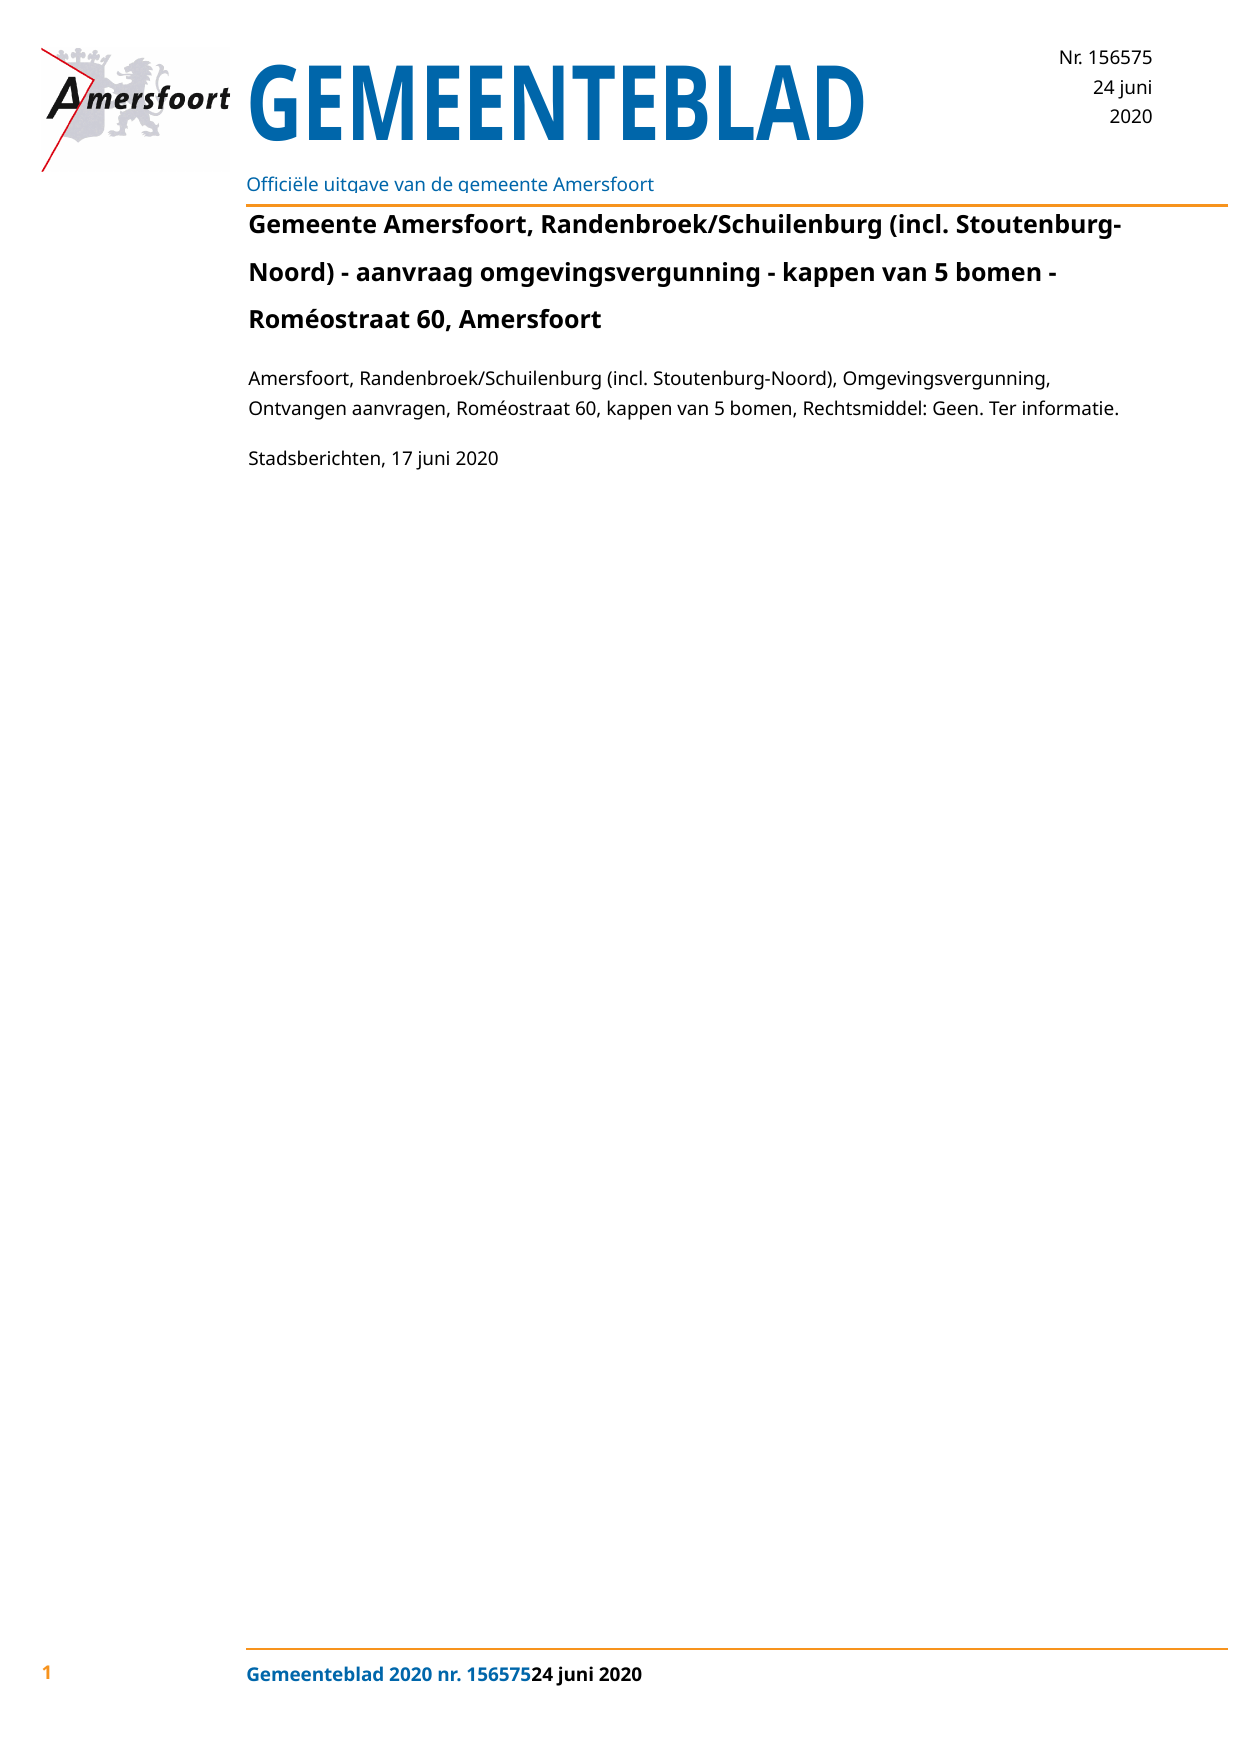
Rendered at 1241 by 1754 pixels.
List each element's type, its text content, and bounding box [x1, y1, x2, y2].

picture [41, 47, 231, 172]
text Stadsberichten, 17 juni 2020 [248, 446, 1152, 471]
text Amersfoort, Randenbroek/Schuilenburg (incl. Stoutenburg-Noord), Omgevingsvergunning, Ontvangen aanvragen, Roméostraat 60, kappen van 5 bomen, Rechtsmiddel: Geen. Ter informatie. [248, 366, 1152, 421]
text Gemeente Amersfoort, Randenbroek/Schuilenburg (incl. Stoutenburg-Noord) - aanvraag omgevingsvergunning - kappen van 5 bomen - Roméostraat 60, Amersfoort [248, 207, 1152, 336]
